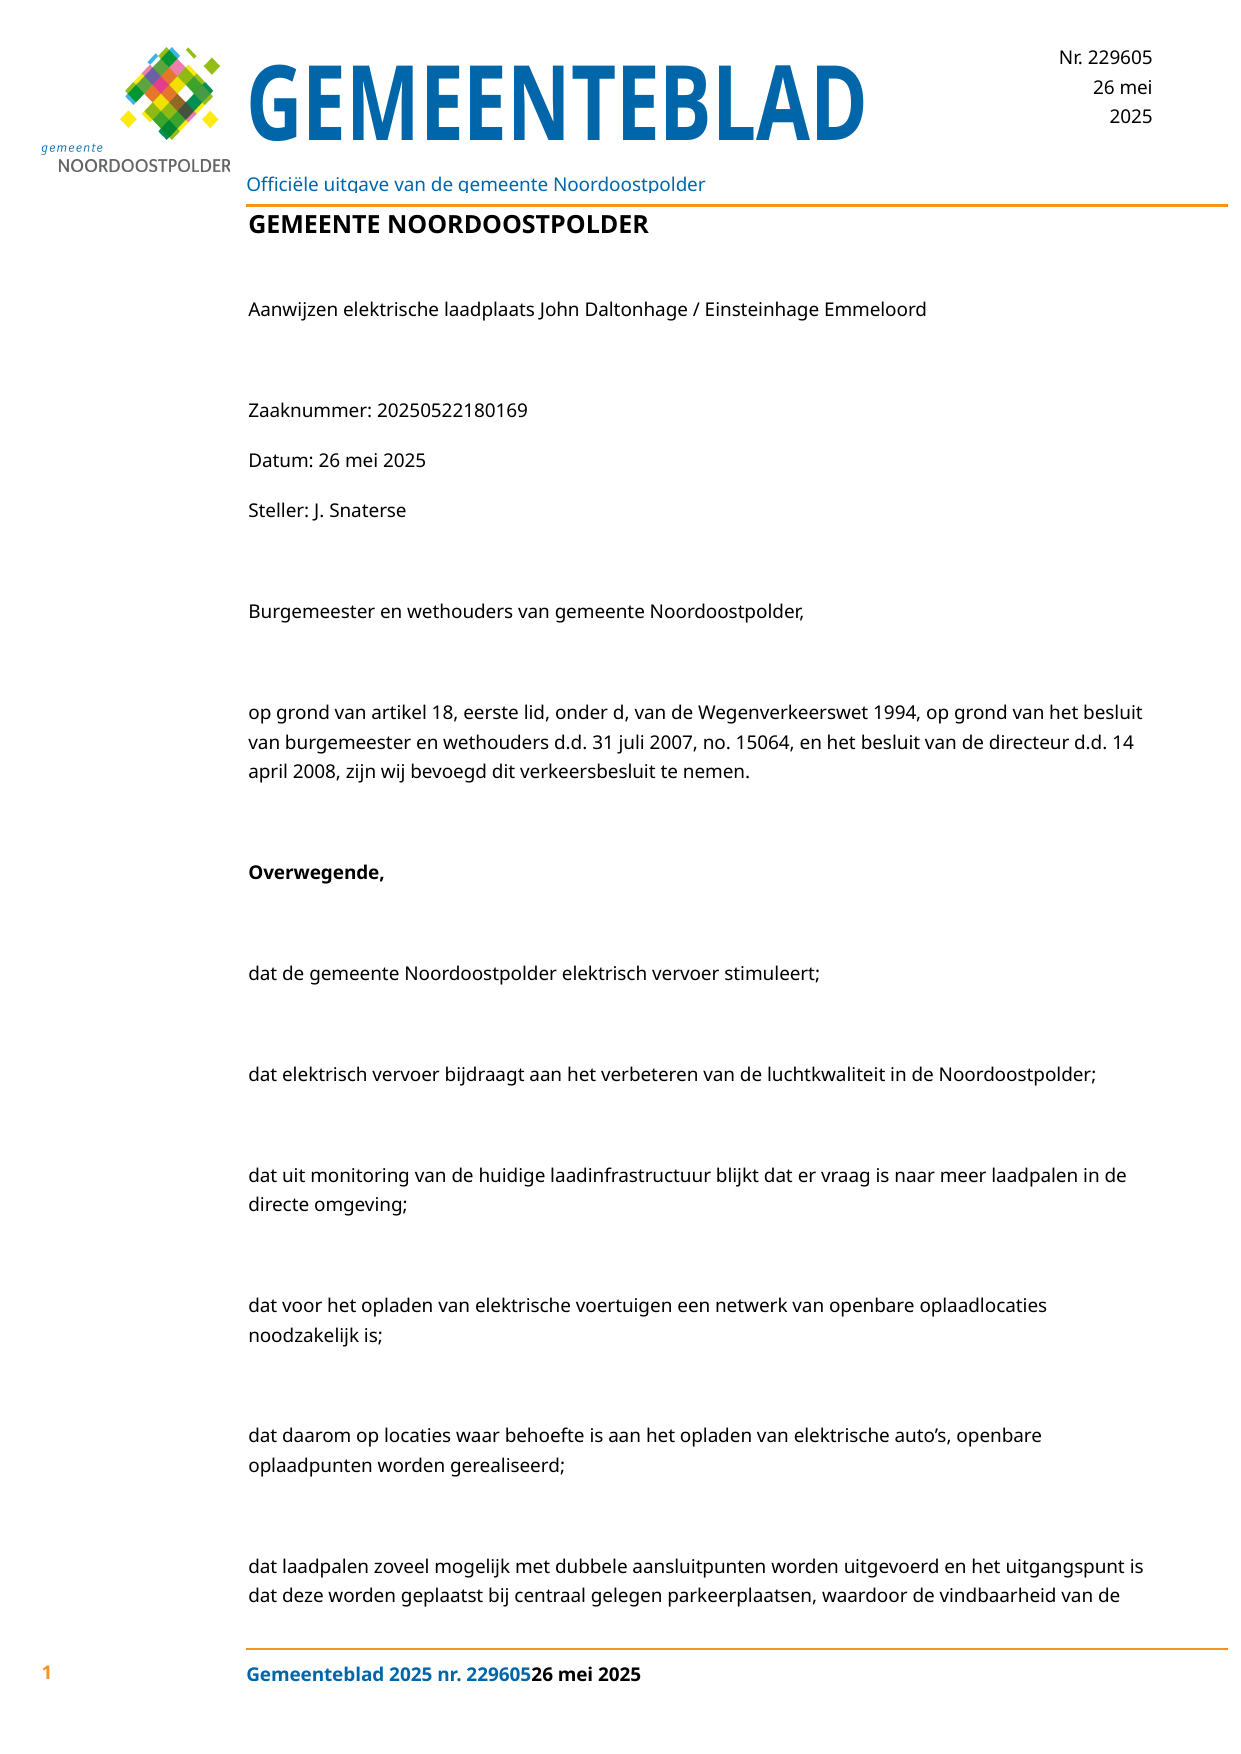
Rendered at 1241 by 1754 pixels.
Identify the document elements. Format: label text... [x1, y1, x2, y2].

text dat laadpalen zoveel mogelijk met dubbele aansluitpunten worden uitgevoerd en het uitgangspunt is dat deze worden geplaatst bij centraal gelegen parkeerplaatsen, waardoor de vindbaarheid van de [248, 1553, 1152, 1608]
text dat voor het opladen van elektrische voertuigen een netwerk van openbare oplaadlocaties noodzakelijk is; [248, 1292, 1152, 1348]
text op grond van artikel 18, eerste lid, onder d, van de Wegenverkeerswet 1994, op grond van het besluit van burgemeester en wethouders d.d. 31 juli 2007, no. 15064, en het besluit van de directeur d.d. 14 april 2008, zijn wij bevoegd dit verkeersbesluit te nemen. [248, 699, 1152, 784]
text Datum: 26 mei 2025 [248, 447, 1152, 473]
text dat elektrisch vervoer bijdraagt aan het verbeteren van de luchtkwaliteit in de Noordoostpolder; [248, 1061, 1152, 1087]
text Steller: J. Snaterse [248, 498, 1152, 523]
picture [41, 47, 231, 172]
text dat daarom op locaties waar behoefte is aan het opladen van elektrische auto’s, openbare oplaadpunten worden gerealiseerd; [248, 1423, 1152, 1478]
text GEMEENTE NOORDOOSTPOLDER [248, 207, 1152, 241]
text Overwegende, [248, 859, 1152, 885]
text Aanwijzen elektrische laadplaats John Daltonhage / Einsteinhage Emmeloord [248, 296, 1152, 322]
text dat uit monitoring van de huidige laadinfrastructuur blijkt dat er vraag is naar meer laadpalen in de directe omgeving; [248, 1162, 1152, 1217]
text dat de gemeente Noordoostpolder elektrisch vervoer stimuleert; [248, 960, 1152, 986]
text Burgemeester en wethouders van gemeente Noordoostpolder, [248, 598, 1152, 624]
text Zaaknummer: 20250522180169 [248, 397, 1152, 423]
